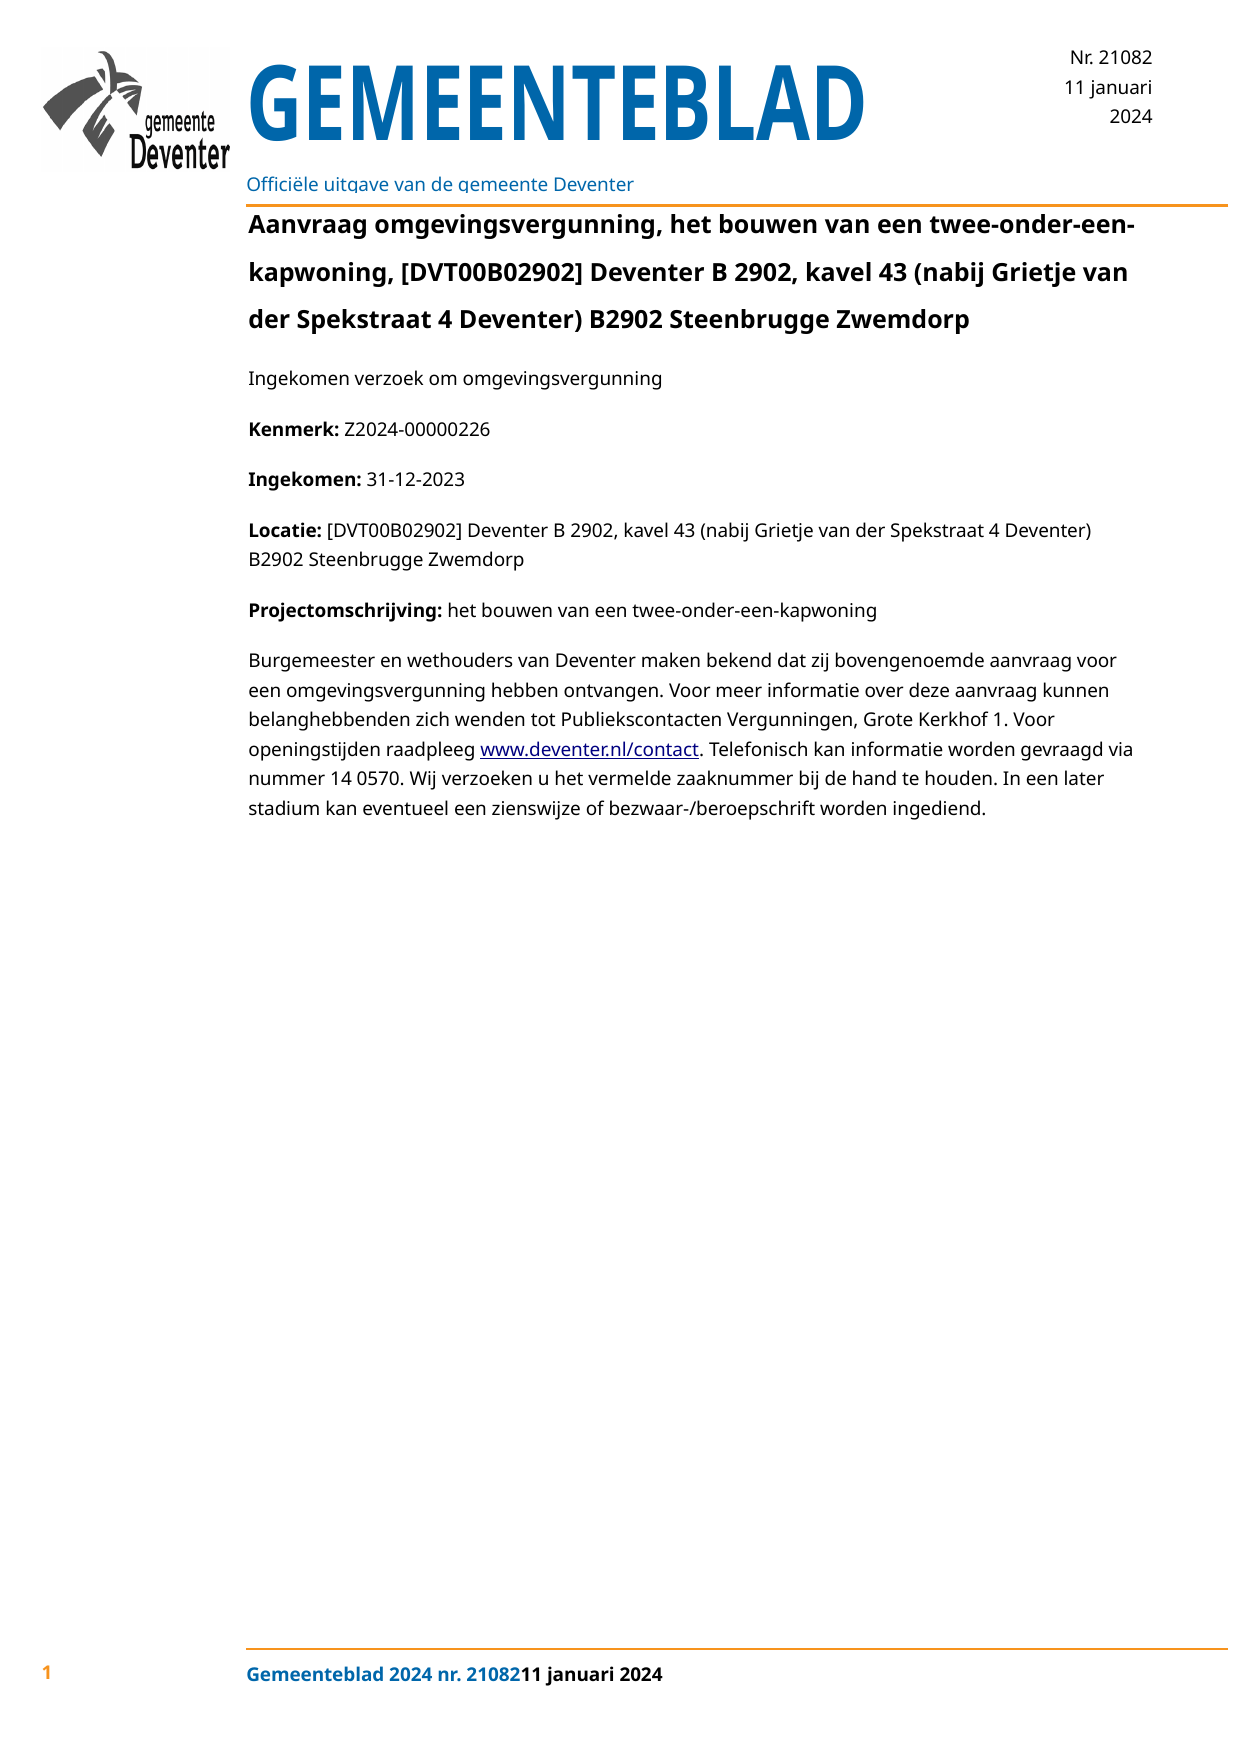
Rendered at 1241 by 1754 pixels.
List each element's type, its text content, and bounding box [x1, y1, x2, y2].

text Aanvraag omgevingsvergunning, het bouwen van een twee-onder-een-kapwoning, [DVT00B02902] Deventer B 2902, kavel 43 (nabij Grietje van der Spekstraat 4 Deventer) B2902 Steenbrugge Zwemdorp [248, 207, 1152, 336]
picture [41, 47, 231, 172]
text Burgemeester en wethouders van Deventer maken bekend dat zij bovengenoemde aanvraag voor een omgevingsvergunning hebben ontvangen. Voor meer informatie over deze aanvraag kunnen belanghebbenden zich wenden tot Publiekscontacten Vergunningen, Grote Kerkhof 1. Voor openingstijden raadpleeg www.deventer.nl/contact. Telefonisch kan informatie worden gevraagd via nummer 14 0570. Wij verzoeken u het vermelde zaaknummer bij de hand te houden. In een later stadium kan eventueel een zienswijze of bezwaar-/beroepschrift worden ingediend. [248, 647, 1152, 821]
text Kenmerk: Z2024-00000226 [248, 416, 1152, 442]
text Ingekomen: 31-12-2023 [248, 466, 1152, 492]
text Locatie: [DVT00B02902] Deventer B 2902, kavel 43 (nabij Grietje van der Spekstraat 4 Deventer) B2902 Steenbrugge Zwemdorp [248, 517, 1152, 572]
text Ingekomen verzoek om omgevingsvergunning [248, 366, 1152, 391]
text Projectomschrijving: het bouwen van een twee-onder-een-kapwoning [248, 597, 1152, 622]
